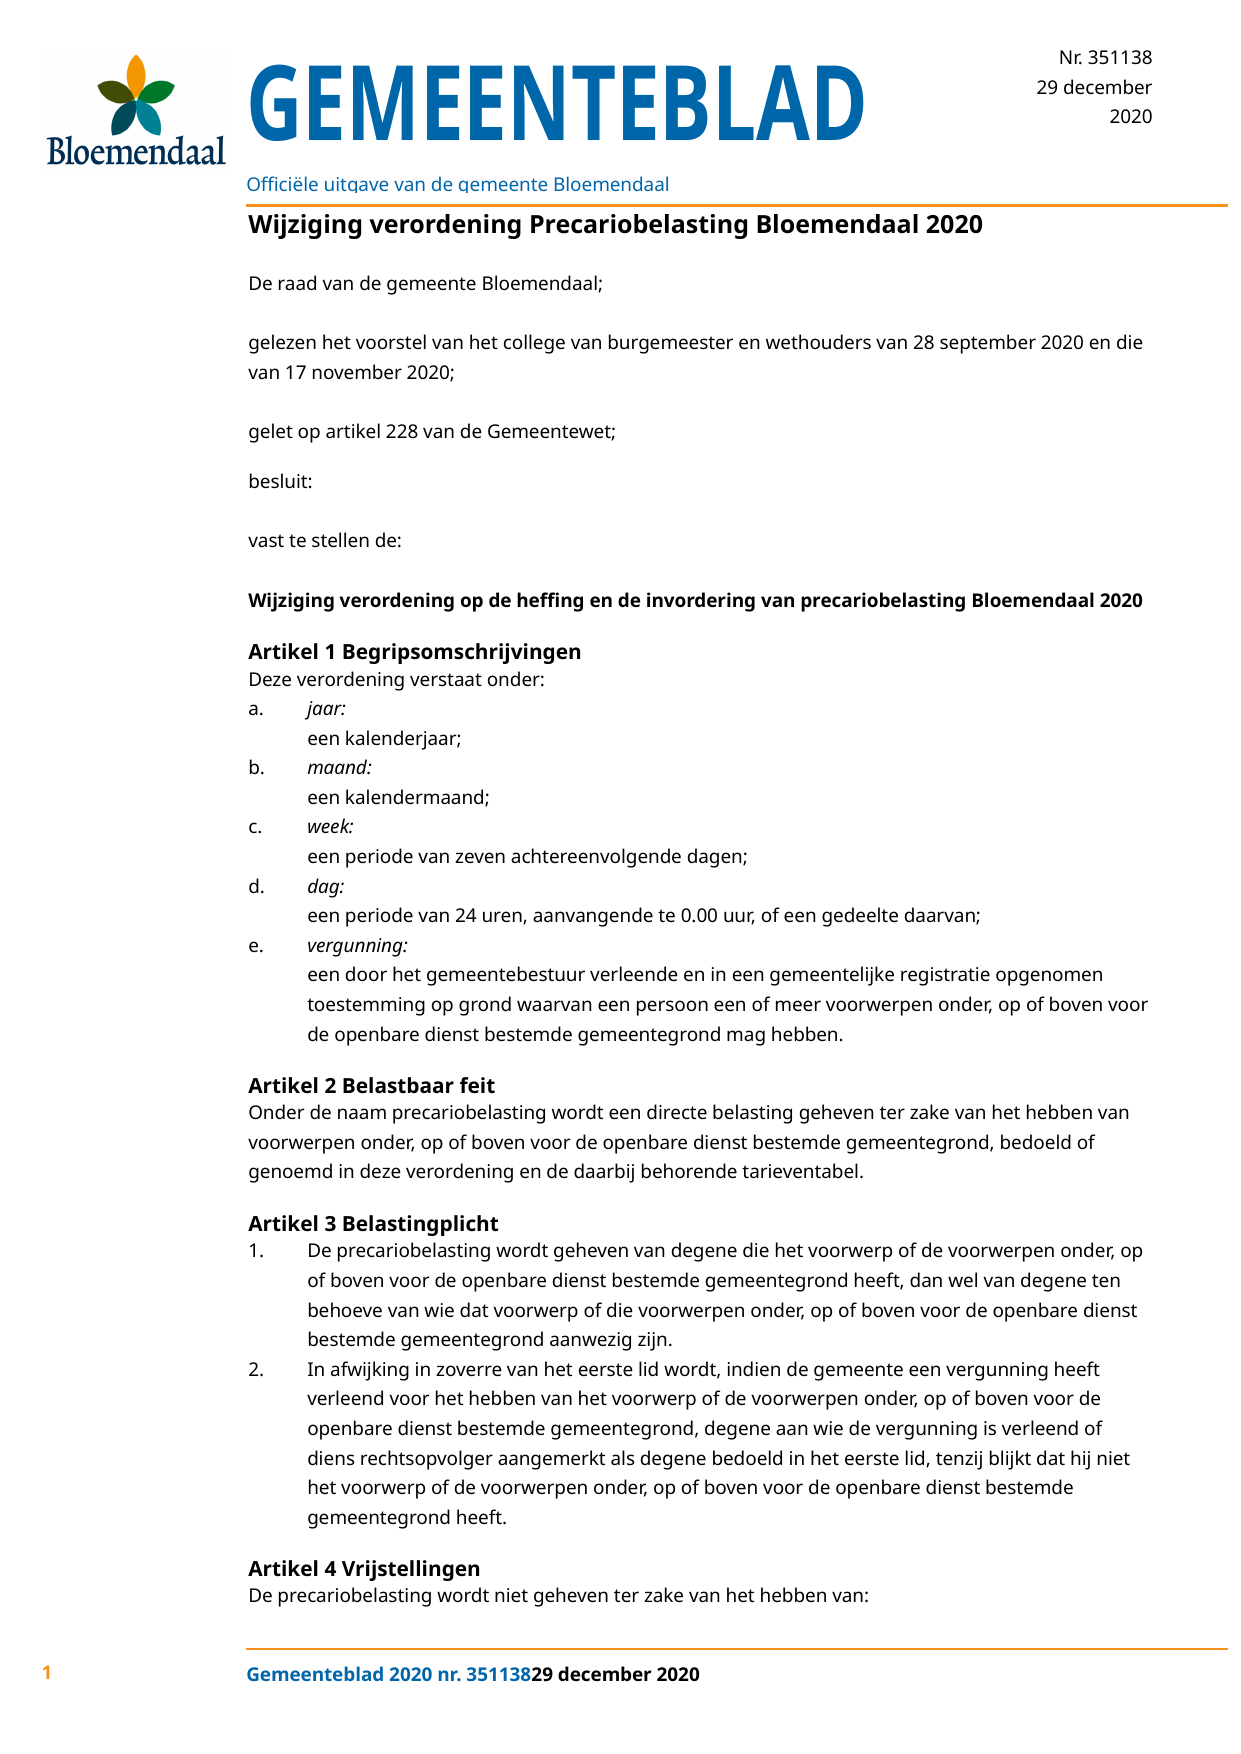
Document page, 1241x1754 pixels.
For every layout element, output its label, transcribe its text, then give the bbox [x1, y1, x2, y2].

picture [41, 47, 231, 172]
text besluit: [248, 468, 1152, 494]
text gelezen het voorstel van het college van burgemeester en wethouders van 28 september 2020 en die van 17 november 2020; [248, 329, 1152, 385]
list In afwijking in zoverre van het eerste lid wordt, indien de gemeente een vergunning heeft verleend voor het hebben van het voorwerp of de voorwerpen onder, op of boven voor de openbare dienst bestemde gemeentegrond, degene aan wie de vergunning is verleend of diens rechtsopvolger aangemerkt als degene bedoeld in het eerste lid, tenzij blijkt dat hij niet het voorwerp of de voorwerpen onder, op of boven voor de openbare dienst bestemde gemeentegrond heeft. [248, 1356, 1152, 1529]
list vergunning: [248, 932, 1152, 958]
text Onder de naam precariobelasting wordt een directe belasting geheven ter zake van het hebben van voorwerpen onder, op of boven voor de openbare dienst bestemde gemeentegrond, bedoeld of genoemd in deze verordening en de daarbij behorende tarieventabel. [248, 1099, 1152, 1184]
text gelet op artikel 228 van de Gemeentewet; [248, 418, 1152, 444]
list een periode van 24 uren, aanvangende te 0.00 uur, of een gedeelte daarvan; [248, 902, 1152, 928]
list een kalenderjaar; [248, 725, 1152, 751]
text De precariobelasting wordt niet geheven ter zake van het hebben van: [248, 1583, 1152, 1608]
text vast te stellen de: [248, 528, 1152, 553]
text Artikel 2 Belastbaar feit [248, 1071, 1152, 1099]
list dag: [248, 873, 1152, 898]
list maand: [248, 754, 1152, 780]
list week: [248, 814, 1152, 839]
list een door het gemeentebestuur verleende en in een gemeentelijke registratie opgenomen toestemming op grond waarvan een persoon een of meer voorwerpen onder, op of boven voor de openbare dienst bestemde gemeentegrond mag hebben. [248, 962, 1152, 1046]
text Artikel 4 Vrijstellingen [248, 1554, 1152, 1583]
list een periode van zeven achtereenvolgende dagen; [248, 843, 1152, 869]
list jaar: [248, 695, 1152, 721]
text Artikel 3 Belastingplicht [248, 1209, 1152, 1238]
text Artikel 1 Begripsomschrijvingen [248, 637, 1152, 666]
text De raad van de gemeente Bloemendaal; [248, 270, 1152, 296]
text Deze verordening verstaat onder: [248, 666, 1152, 691]
list De precariobelasting wordt geheven van degene die het voorwerp of de voorwerpen onder, op of boven voor de openbare dienst bestemde gemeentegrond heeft, dan wel van degene ten behoeve van wie dat voorwerp of die voorwerpen onder, op of boven voor de openbare dienst bestemde gemeentegrond aanwezig zijn. [248, 1238, 1152, 1352]
list een kalendermaand; [248, 784, 1152, 810]
text Wijziging verordening Precariobelasting Bloemendaal 2020 [248, 207, 1152, 241]
text Wijziging verordening op de heffing en de invordering van precariobelasting Bloemendaal 2020 [248, 587, 1152, 613]
